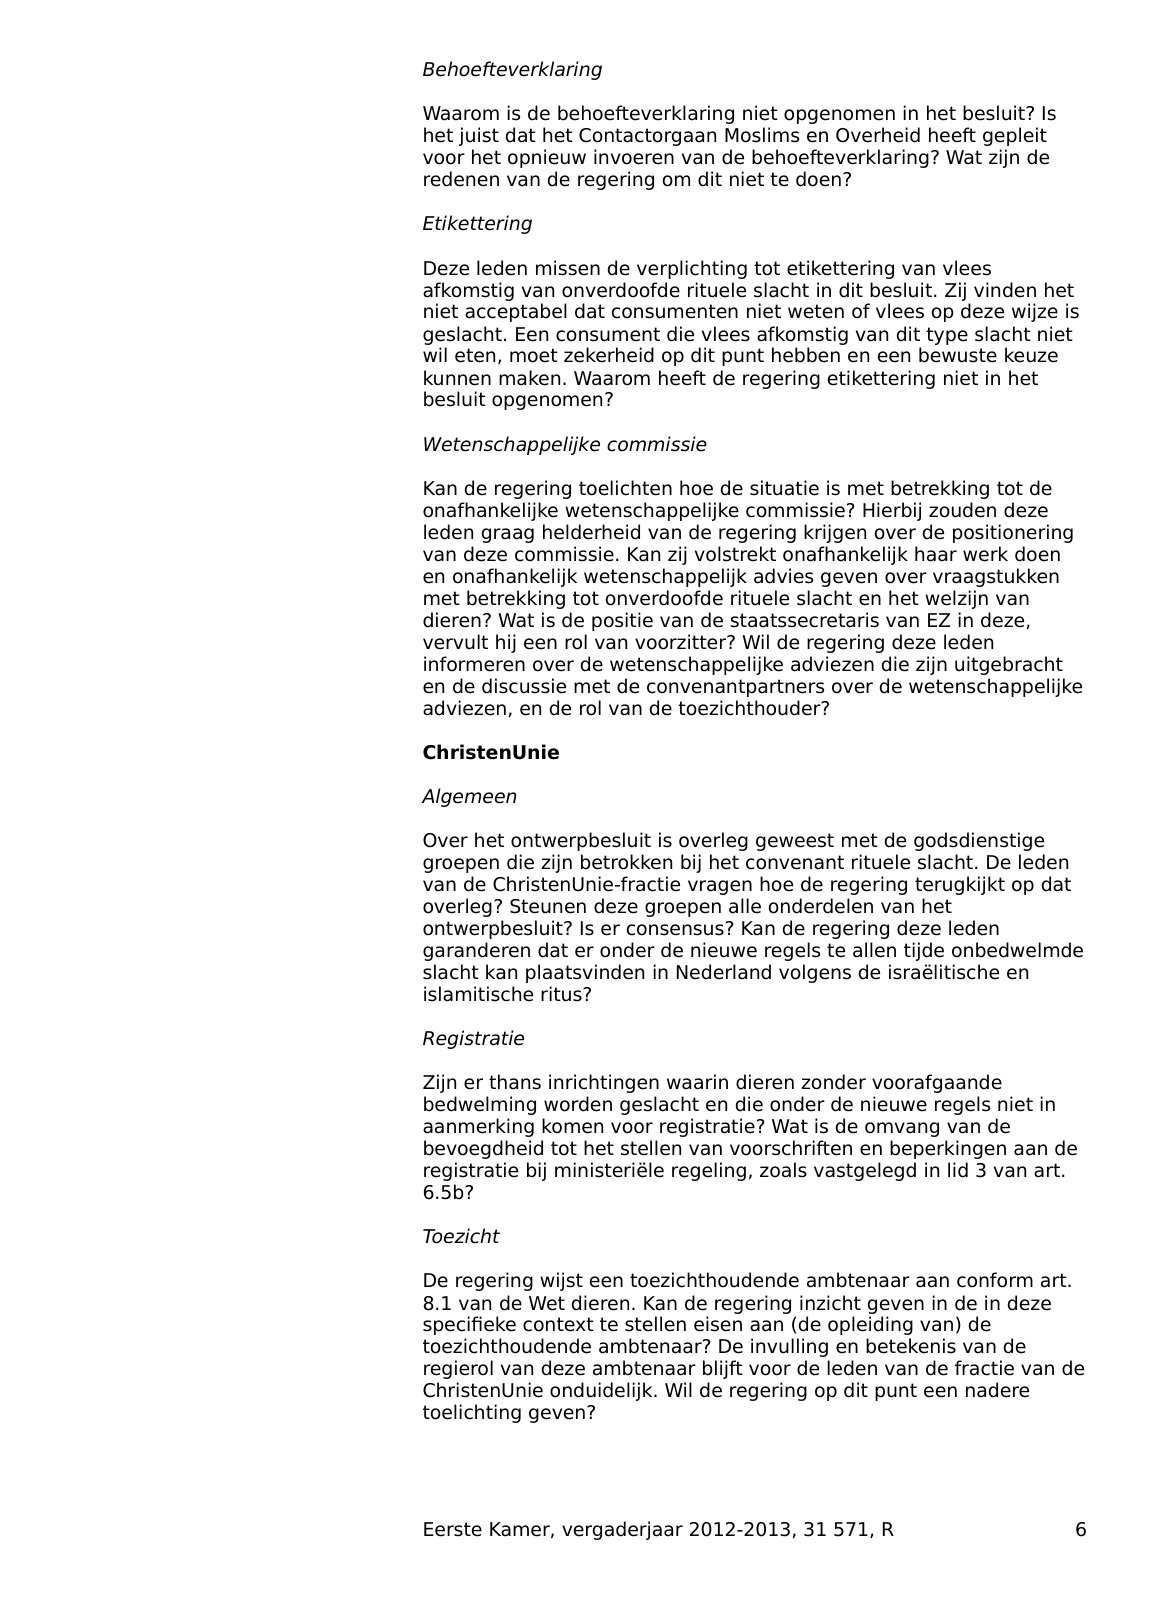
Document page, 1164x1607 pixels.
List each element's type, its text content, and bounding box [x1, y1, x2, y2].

text Zijn er thans inrichtingen waarin dieren zonder voorafgaande bedwelming worden geslacht en die onder de nieuwe regels niet in aanmerking komen voor registratie? Wat is de omvang van de bevoegdheid tot het stellen van voorschriften en beperkingen aan de registratie bij ministeriële regeling, zoals vastgelegd in lid 3 van art. 6.5b? [422, 1072, 1087, 1204]
subtitle Registratie [422, 1028, 1087, 1050]
text Kan de regering toelichten hoe de situatie is met betrekking tot de onafhankelijke wetenschappelijke commissie? Hierbij zouden deze leden graag helderheid van de regering krijgen over de positionering van deze commissie. Kan zij volstrekt onafhankelijk haar werk doen en onafhankelijk wetenschappelijk advies geven over vraagstukken met betrekking tot onverdoofde rituele slacht en het welzijn van dieren? Wat is de positie van de staatssecretaris van EZ in deze, vervult hij een rol van voorzitter? Wil de regering deze leden informeren over de wetenschappelijke adviezen die zijn uitgebracht en de discussie met de convenantpartners over de wetenschappelijke adviezen, en de rol van de toezichthouder? [422, 478, 1087, 719]
subtitle Behoefteverklaring [422, 59, 1087, 81]
subtitle Algemeen [422, 786, 1087, 808]
subtitle Wetenschappelijke commissie [422, 433, 1087, 456]
text De regering wijst een toezichthoudende ambtenaar aan conform art. 8.1 van de Wet dieren. Kan de regering inzicht geven in de in deze specifieke context te stellen eisen aan (de opleiding van) de toezichthoudende ambtenaar? De invulling en betekenis van de regierol van deze ambtenaar blijft voor de leden van de fractie van de ChristenUnie onduidelijk. Wil de regering op dit punt een nadere toelichting geven? [422, 1270, 1087, 1424]
subtitle Toezicht [422, 1226, 1087, 1248]
text Over het ontwerpbesluit is overleg geweest met de godsdienstige groepen die zijn betrokken bij het convenant rituele slacht. De leden van de ChristenUnie-fractie vragen hoe de regering terugkijkt op dat overleg? Steunen deze groepen alle onderdelen van het ontwerpbesluit? Is er consensus? Kan de regering deze leden garanderen dat er onder de nieuwe regels te allen tijde onbedwelmde slacht kan plaatsvinden in Nederland volgens de israëlitische en islamitische ritus? [422, 830, 1087, 1006]
text Deze leden missen de verplichting tot etikettering van vlees afkomstig van onverdoofde rituele slacht in dit besluit. Zij vinden het niet acceptabel dat consumenten niet weten of vlees op deze wijze is geslacht. Een consument die vlees afkomstig van dit type slacht niet wil eten, moet zekerheid op dit punt hebben en een bewuste keuze kunnen maken. Waarom heeft de regering etikettering niet in het besluit opgenomen? [422, 257, 1087, 411]
subtitle Etikettering [422, 213, 1087, 235]
text Waarom is de behoefteverklaring niet opgenomen in het besluit? Is het juist dat het Contactorgaan Moslims en Overheid heeft gepleit voor het opnieuw invoeren van de behoefteverklaring? Wat zijn de redenen van de regering om dit niet te doen? [422, 103, 1087, 191]
subtitle ChristenUnie [422, 742, 1087, 764]
